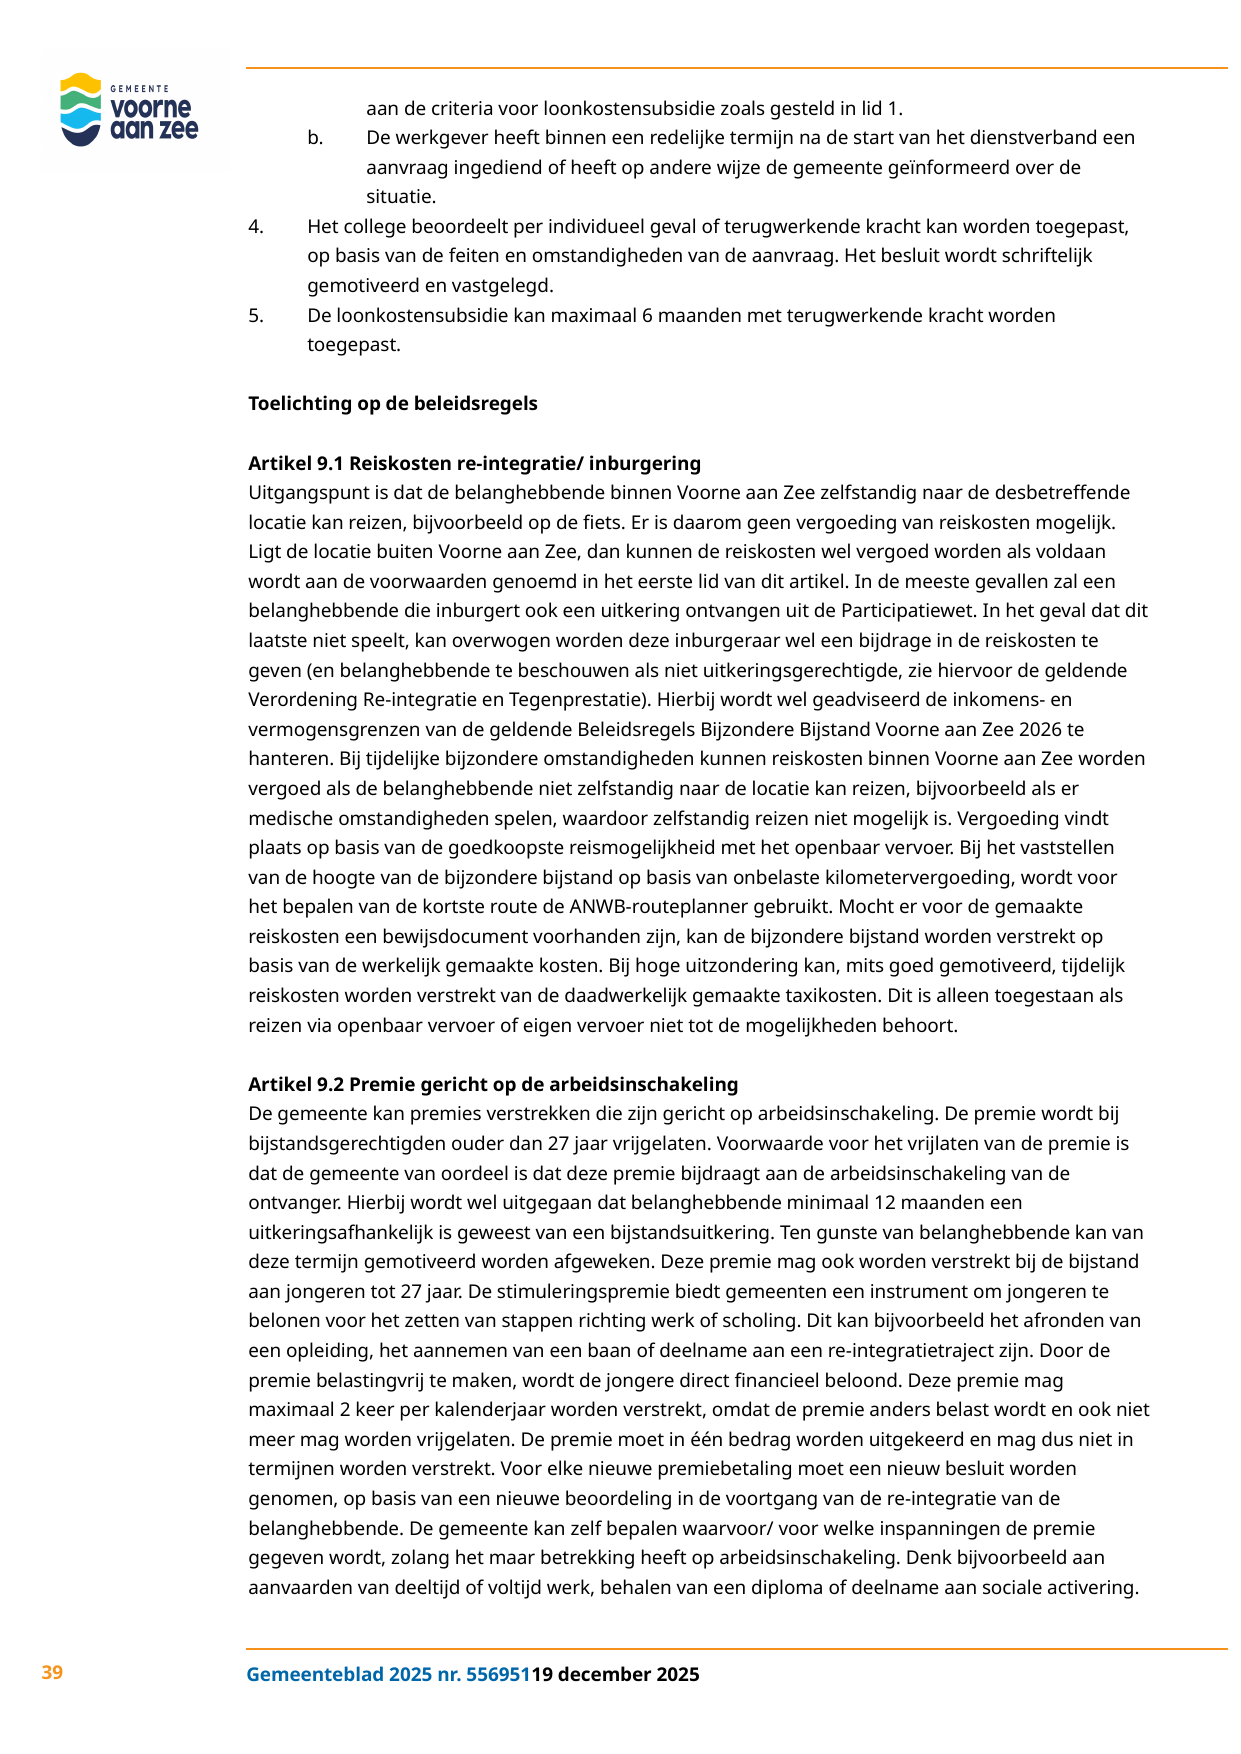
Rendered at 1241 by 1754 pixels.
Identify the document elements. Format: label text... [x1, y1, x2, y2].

list De loonkostensubsidie kan maximaal 6 maanden met terugwerkende kracht worden toegepast. [248, 302, 1152, 357]
text Uitgangspunt is dat de belanghebbende binnen Voorne aan Zee zelfstandig naar de desbetreffende locatie kan reizen, bijvoorbeeld op de fiets. Er is daarom geen vergoeding van reiskosten mogelijk. Ligt de locatie buiten Voorne aan Zee, dan kunnen de reiskosten wel vergoed worden als voldaan wordt aan de voorwaarden genoemd in het eerste lid van dit artikel. In de meeste gevallen zal een belanghebbende die inburgert ook een uitkering ontvangen uit de Participatiewet. In het geval dat dit laatste niet speelt, kan overwogen worden deze inburgeraar wel een bijdrage in de reiskosten te geven (en belanghebbende te beschouwen als niet uitkeringsgerechtigde, zie hiervoor de geldende Verordening Re-integratie en Tegenprestatie). Hierbij wordt wel geadviseerd de inkomens- en vermogensgrenzen van de geldende Beleidsregels Bijzondere Bijstand Voorne aan Zee 2026 te hanteren. Bij tijdelijke bijzondere omstandigheden kunnen reiskosten binnen Voorne aan Zee worden vergoed als de belanghebbende niet zelfstandig naar de locatie kan reizen, bijvoorbeeld als er medische omstandigheden spelen, waardoor zelfstandig reizen niet mogelijk is. Vergoeding vindt plaats op basis van de goedkoopste reismogelijkheid met het openbaar vervoer. Bij het vaststellen van de hoogte van de bijzondere bijstand op basis van onbelaste kilometervergoeding, wordt voor het bepalen van de kortste route de ANWB-routeplanner gebruikt. Mocht er voor de gemaakte reiskosten een bewijsdocument voorhanden zijn, kan de bijzondere bijstand worden verstrekt op basis van de werkelijk gemaakte kosten. Bij hoge uitzondering kan, mits goed gemotiveerd, tijdelijk reiskosten worden verstrekt van de daadwerkelijk gemaakte taxikosten. Dit is alleen toegestaan als reizen via openbaar vervoer of eigen vervoer niet tot de mogelijkheden behoort. [248, 479, 1152, 1038]
text Artikel 9.2 Premie gericht op de arbeidsinschakeling [248, 1071, 1152, 1097]
list Het college beoordeelt per individueel geval of terugwerkende kracht kan worden toegepast, op basis van de feiten en omstandigheden van de aanvraag. Het besluit wordt schriftelijk gemotiveerd en vastgelegd. [248, 213, 1152, 298]
text Toelichting op de beleidsregels [248, 391, 1152, 416]
list De werkgever heeft binnen een redelijke termijn na de start van het dienstverband een aanvraag ingediend of heeft op andere wijze de gemeente geïnformeerd over de situatie. [307, 124, 1152, 209]
picture [41, 47, 231, 172]
list aan de criteria voor loonkostensubsidie zoals gesteld in lid 1. [307, 95, 1152, 121]
text Artikel 9.1 Reiskosten re-integratie/ inburgering [248, 450, 1152, 476]
text De gemeente kan premies verstrekken die zijn gericht op arbeidsinschakeling. De premie wordt bij bijstandsgerechtigden ouder dan 27 jaar vrijgelaten. Voorwaarde voor het vrijlaten van de premie is dat de gemeente van oordeel is dat deze premie bijdraagt aan de arbeidsinschakeling van de ontvanger. Hierbij wordt wel uitgegaan dat belanghebbende minimaal 12 maanden een uitkeringsafhankelijk is geweest van een bijstandsuitkering. Ten gunste van belanghebbende kan van deze termijn gemotiveerd worden afgeweken. Deze premie mag ook worden verstrekt bij de bijstand aan jongeren tot 27 jaar. De stimuleringspremie biedt gemeenten een instrument om jongeren te belonen voor het zetten van stappen richting werk of scholing. Dit kan bijvoorbeeld het afronden van een opleiding, het aannemen van een baan of deelname aan een re-integratietraject zijn. Door de premie belastingvrij te maken, wordt de jongere direct financieel beloond. Deze premie mag maximaal 2 keer per kalenderjaar worden verstrekt, omdat de premie anders belast wordt en ook niet meer mag worden vrijgelaten. De premie moet in één bedrag worden uitgekeerd en mag dus niet in termijnen worden verstrekt. Voor elke nieuwe premiebetaling moet een nieuw besluit worden genomen, op basis van een nieuwe beoordeling in de voortgang van de re-integratie van de belanghebbende. De gemeente kan zelf bepalen waarvoor/ voor welke inspanningen de premie gegeven wordt, zolang het maar betrekking heeft op arbeidsinschakeling. Denk bijvoorbeeld aan aanvaarden van deeltijd of voltijd werk, behalen van een diploma of deelname aan sociale activering. [248, 1101, 1152, 1600]
